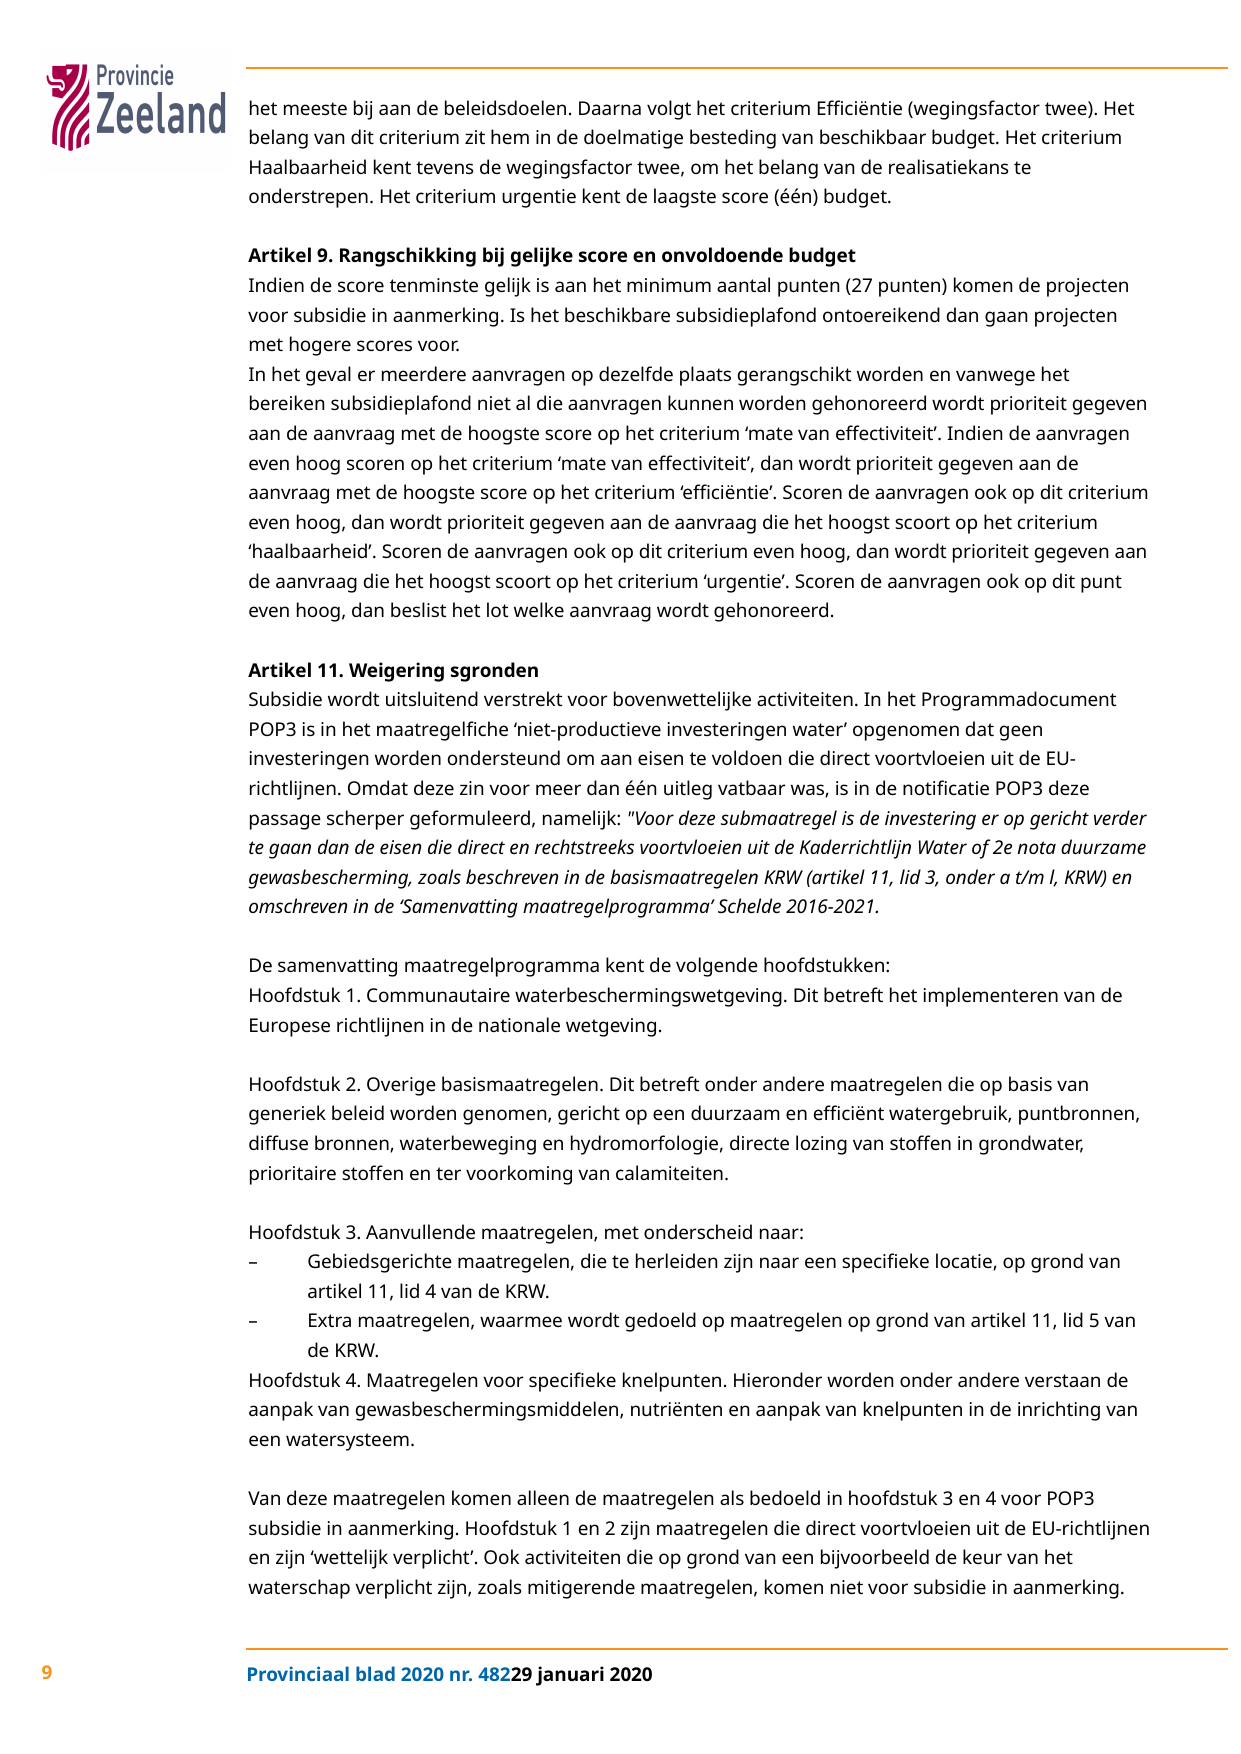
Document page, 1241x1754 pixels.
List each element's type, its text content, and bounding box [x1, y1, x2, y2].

text In het geval er meerdere aanvragen op dezelfde plaats gerangschikt worden en vanwege het bereiken subsidieplafond niet al die aanvragen kunnen worden gehonoreerd wordt prioriteit gegeven aan de aanvraag met de hoogste score op het criterium ‘mate van effectiviteit’. Indien de aanvragen even hoog scoren op het criterium ‘mate van effectiviteit’, dan wordt prioriteit gegeven aan de aanvraag met de hoogste score op het criterium ‘efficiëntie’. Scoren de aanvragen ook op dit criterium even hoog, dan wordt prioriteit gegeven aan de aanvraag die het hoogst scoort op het criterium ‘haalbaarheid’. Scoren de aanvragen ook op dit criterium even hoog, dan wordt prioriteit gegeven aan de aanvraag die het hoogst scoort op het criterium ‘urgentie’. Scoren de aanvragen ook op dit punt even hoog, dan beslist het lot welke aanvraag wordt gehonoreerd. [248, 361, 1152, 623]
picture [41, 47, 231, 172]
text Hoofdstuk 1. Communautaire waterbeschermingswetgeving. Dit betreft het implementeren van de Europese richtlijnen in de nationale wetgeving. [248, 982, 1152, 1038]
text Van deze maatregelen komen alleen de maatregelen als bedoeld in hoofdstuk 3 en 4 voor POP3 subsidie in aanmerking. Hoofdstuk 1 en 2 zijn maatregelen die direct voortvloeien uit de EU-richtlijnen en zijn ‘wettelijk verplicht’. Ook activiteiten die op grond van een bijvoorbeeld de keur van het waterschap verplicht zijn, zoals mitigerende maatregelen, komen niet voor subsidie in aanmerking. [248, 1485, 1152, 1600]
list Extra maatregelen, waarmee wordt gedoeld op maatregelen op grond van artikel 11, lid 5 van de KRW. [248, 1308, 1152, 1363]
text Artikel 9. Rangschikking bij gelijke score en onvoldoende budget [248, 243, 1152, 268]
text Indien de score tenminste gelijk is aan het minimum aantal punten (27 punten) komen de projecten voor subsidie in aanmerking. Is het beschikbare subsidieplafond ontoereikend dan gaan projecten met hogere scores voor. [248, 272, 1152, 357]
list Gebiedsgerichte maatregelen, die te herleiden zijn naar een specifieke locatie, op grond van artikel 11, lid 4 van de KRW. [248, 1248, 1152, 1304]
text Hoofdstuk 3. Aanvullende maatregelen, met onderscheid naar: [248, 1219, 1152, 1245]
text De samenvatting maatregelprogramma kent de volgende hoofdstukken: [248, 953, 1152, 978]
text het meeste bij aan de beleidsdoelen. Daarna volgt het criterium Efficiëntie (wegingsfactor twee). Het belang van dit criterium zit hem in de doelmatige besteding van beschikbaar budget. Het criterium Haalbaarheid kent tevens de wegingsfactor twee, om het belang van de realisatiekans te onderstrepen. Het criterium urgentie kent de laagste score (één) budget. [248, 95, 1152, 209]
text Hoofdstuk 2. Overige basismaatregelen. Dit betreft onder andere maatregelen die op basis van generiek beleid worden genomen, gericht op een duurzaam en efficiënt watergebruik, puntbronnen, diffuse bronnen, waterbeweging en hydromorfologie, directe lozing van stoffen in grondwater, prioritaire stoffen en ter voorkoming van calamiteiten. [248, 1071, 1152, 1186]
text Subsidie wordt uitsluitend verstrekt voor bovenwettelijke activiteiten. In het Programmadocument POP3 is in het maatregelfiche ‘niet-productieve investeringen water’ opgenomen dat geen investeringen worden ondersteund om aan eisen te voldoen die direct voortvloeien uit de EU-richtlijnen. Omdat deze zin voor meer dan één uitleg vatbaar was, is in de notificatie POP3 deze passage scherper geformuleerd, namelijk: "Voor deze submaatregel is de investering er op gericht verder te gaan dan de eisen die direct en rechtstreeks voortvloeien uit de Kaderrichtlijn Water of 2e nota duurzame gewasbescherming, zoals beschreven in de basismaatregelen KRW (artikel 11, lid 3, onder a t/m l, KRW) en omschreven in de ‘Samenvatting maatregelprogramma’ Schelde 2016-2021. [248, 686, 1152, 919]
text Hoofdstuk 4. Maatregelen voor specifieke knelpunten. Hieronder worden onder andere verstaan de aanpak van gewasbeschermingsmiddelen, nutriënten en aanpak van knelpunten in de inrichting van een watersysteem. [248, 1367, 1152, 1452]
text Artikel 11. Weigering sgronden [248, 657, 1152, 683]
